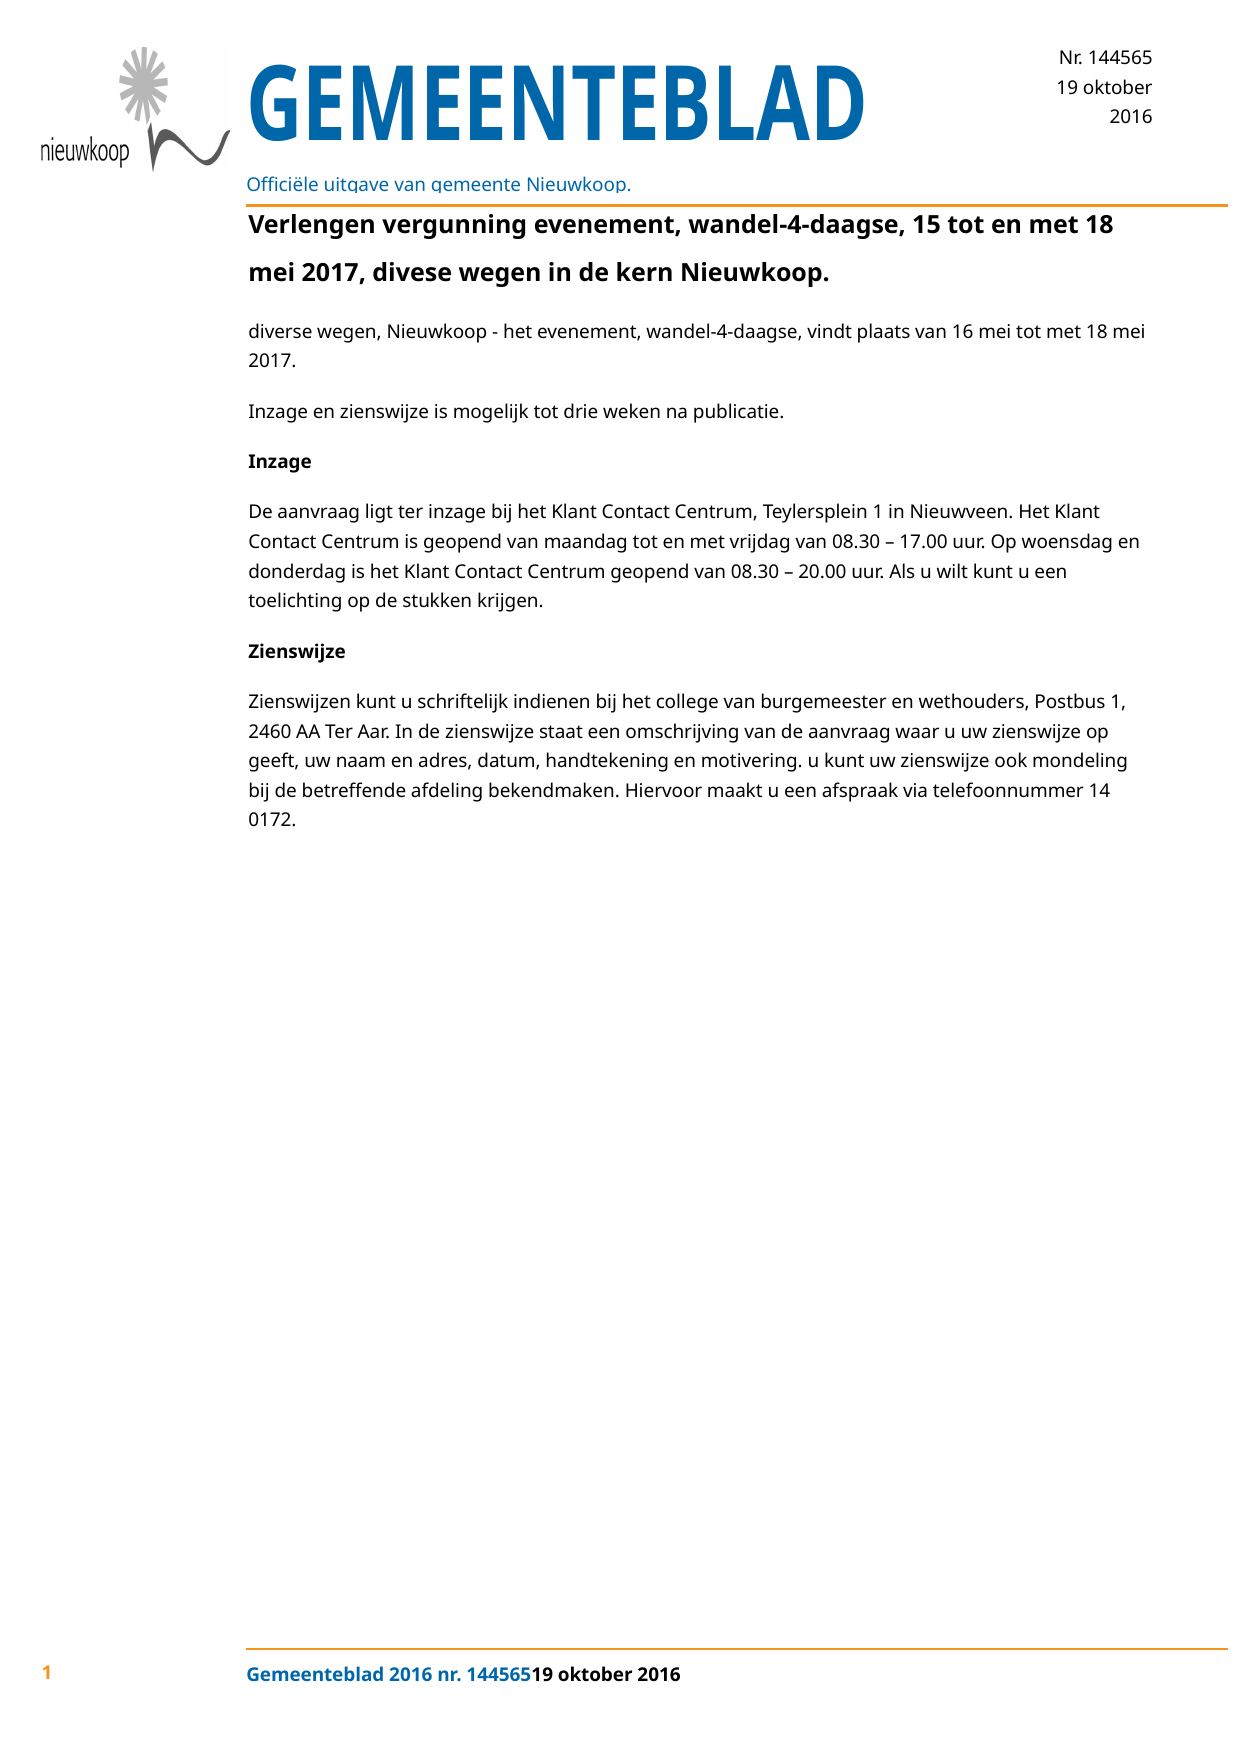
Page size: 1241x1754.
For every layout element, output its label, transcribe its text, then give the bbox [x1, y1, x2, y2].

text Verlengen vergunning evenement, wandel-4-daagse, 15 tot en met 18 mei 2017, divese wegen in de kern Nieuwkoop. [248, 207, 1152, 288]
text Inzage en zienswijze is mogelijk tot drie weken na publicatie. [248, 398, 1152, 424]
text Inzage [248, 448, 1152, 474]
text diverse wegen, Nieuwkoop - het evenement, wandel-4-daagse, vindt plaats van 16 mei tot met 18 mei 2017. [248, 318, 1152, 373]
text Zienswijzen kunt u schriftelijk indienen bij het college van burgemeester en wethouders, Postbus 1, 2460 AA Ter Aar. In de zienswijze staat een omschrijving van de aanvraag waar u uw zienswijze op geeft, uw naam en adres, datum, handtekening en motivering. u kunt uw zienswijze ook mondeling bij de betreffende afdeling bekendmaken. Hiervoor maakt u een afspraak via telefoonnummer 14 0172. [248, 688, 1152, 832]
text De aanvraag ligt ter inzage bij het Klant Contact Centrum, Teylersplein 1 in Nieuwveen. Het Klant Contact Centrum is geopend van maandag tot en met vrijdag van 08.30 – 17.00 uur. Op woensdag en donderdag is het Klant Contact Centrum geopend van 08.30 – 20.00 uur. Als u wilt kunt u een toelichting op de stukken krijgen. [248, 499, 1152, 613]
picture [41, 47, 231, 172]
text Zienswijze [248, 638, 1152, 664]
